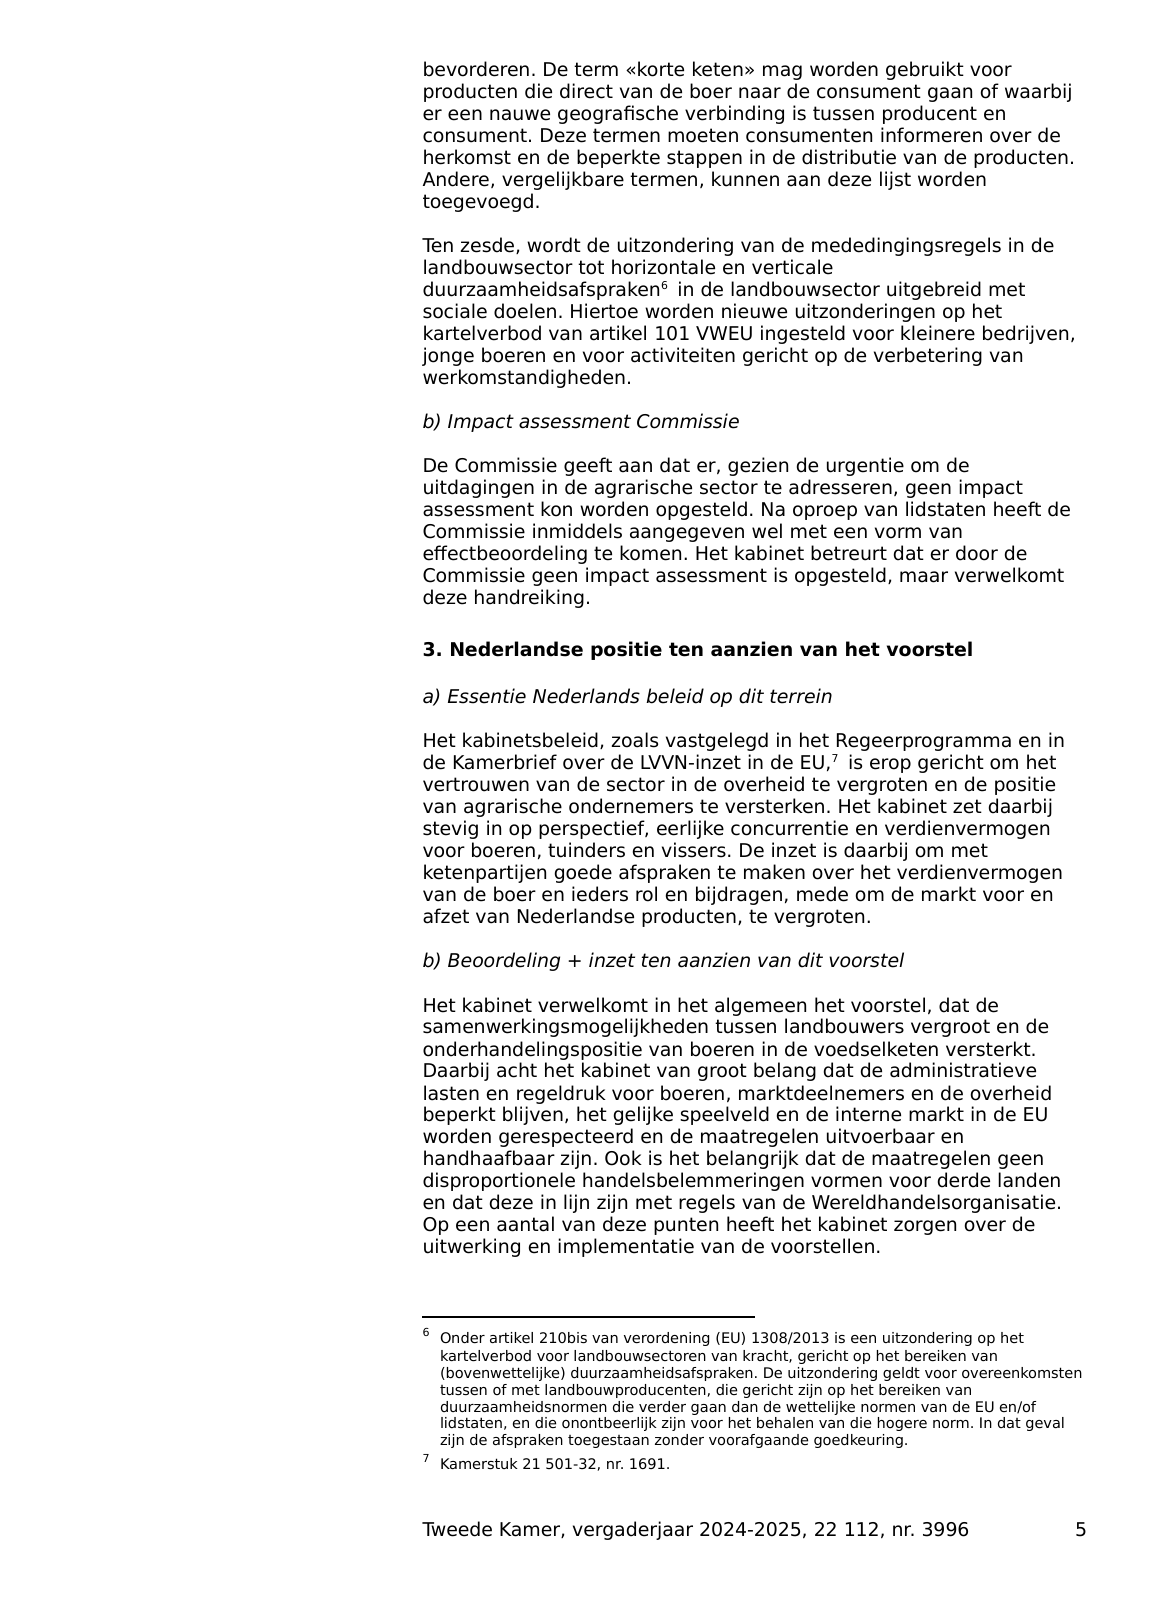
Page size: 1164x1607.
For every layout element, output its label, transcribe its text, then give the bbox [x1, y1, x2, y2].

text De Commissie geeft aan dat er, gezien de urgentie om de uitdagingen in de agrarische sector te adresseren, geen impact assessment kon worden opgesteld. Na oproep van lidstaten heeft de Commissie inmiddels aangegeven wel met een vorm van effectbeoordeling te komen. Het kabinet betreurt dat er door de Commissie geen impact assessment is opgesteld, maar verwelkomt deze handreiking. [422, 455, 1087, 609]
subtitle 3. Nederlandse positie ten aanzien van het voorstel [422, 639, 1087, 661]
subtitle b) Beoordeling + inzet ten aanzien van dit voorstel [422, 950, 1087, 972]
text Het kabinetsbeleid, zoals vastgelegd in het Regeerprogramma en in de Kamerbrief over de LVVN-inzet in de EU, is erop gericht om het vertrouwen van de sector in de overheid te vergroten en de positie van agrarische ondernemers te versterken. Het kabinet zet daarbij stevig in op perspectief, eerlijke concurrentie en verdienvermogen voor boeren, tuinders en vissers. De inzet is daarbij om met ketenpartijen goede afspraken te maken over het verdienvermogen van de boer en ieders rol en bijdragen, mede om de markt voor en afzet van Nederlandse producten, te vergroten. [422, 730, 1087, 928]
text Het kabinet verwelkomt in het algemeen het voorstel, dat de samenwerkingsmogelijkheden tussen landbouwers vergroot en de onderhandelingspositie van boeren in de voedselketen versterkt. Daarbij acht het kabinet van groot belang dat de administratieve lasten en regeldruk voor boeren, marktdeelnemers en de overheid beperkt blijven, het gelijke speelveld en de interne markt in de EU worden gerespecteerd en de maatregelen uitvoerbaar en handhaafbaar zijn. Ook is het belangrijk dat de maatregelen geen disproportionele handelsbelemmeringen vormen voor derde landen en dat deze in lijn zijn met regels van de Wereldhandelsorganisatie. Op een aantal van deze punten heeft het kabinet zorgen over de uitwerking en implementatie van de voorstellen. [422, 994, 1087, 1258]
text bevorderen. De term «korte keten» mag worden gebruikt voor producten die direct van de boer naar de consument gaan of waarbij er een nauwe geografische verbinding is tussen producent en consument. Deze termen moeten consumenten informeren over de herkomst en de beperkte stappen in de distributie van de producten. Andere, vergelijkbare termen, kunnen aan deze lijst worden toegevoegd. [422, 59, 1087, 213]
text Ten zesde, wordt de uitzondering van de mededingingsregels in de landbouwsector tot horizontale en verticale duurzaamheidsafspraken in de landbouwsector uitgebreid met sociale doelen. Hiertoe worden nieuwe uitzonderingen op het kartelverbod van artikel 101 VWEU ingesteld voor kleinere bedrijven, jonge boeren en voor activiteiten gericht op de verbetering van werkomstandigheden. [422, 235, 1087, 389]
subtitle b) Impact assessment Commissie [422, 411, 1087, 433]
subtitle a) Essentie Nederlands beleid op dit terrein [422, 686, 1087, 708]
text Onder artikel 210bis van verordening (EU) 1308/2013 is een uitzondering op het kartelverbod voor landbouwsectoren van kracht, gericht op het bereiken van (bovenwettelijke) duurzaamheidsafspraken. De uitzondering geldt voor overeenkomsten tussen of met landbouwproducenten, die gericht zijn op het bereiken van duurzaamheidsnormen die verder gaan dan de wettelijke normen van de EU en/of lidstaten, en die onontbeerlijk zijn voor het behalen van die hogere norm. In dat geval zijn de afspraken toegestaan zonder voorafgaande goedkeuring. [422, 1326, 1087, 1449]
text Kamerstuk 21 501-32, nr. 1691. [422, 1452, 1087, 1474]
